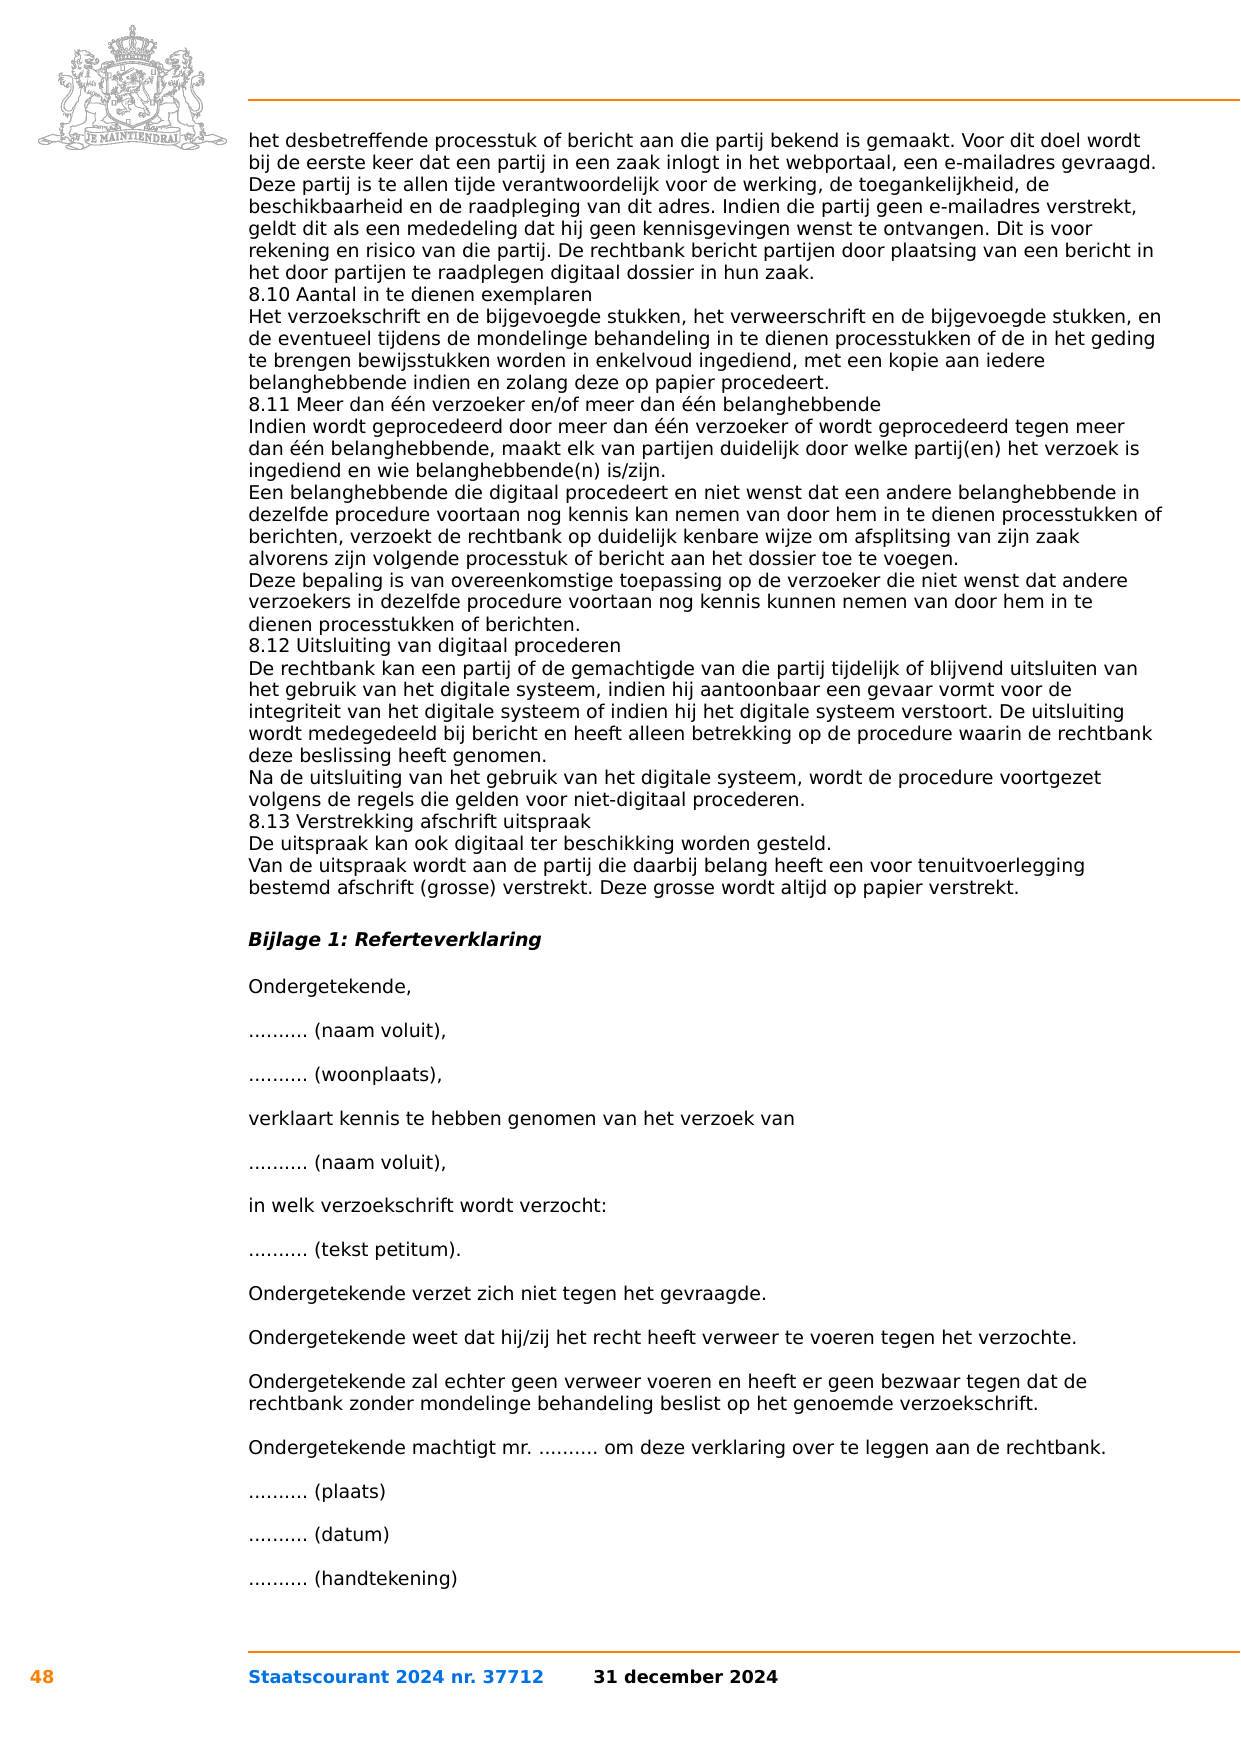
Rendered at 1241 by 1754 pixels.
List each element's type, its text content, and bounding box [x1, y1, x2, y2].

picture [38, 25, 227, 150]
text Ondergetekende weet dat hij/zij het recht heeft verweer te voeren tegen het verzochte. [248, 1327, 1163, 1349]
text het desbetreffende processtuk of bericht aan die partij bekend is gemaakt. Voor dit doel wordt bij de eerste keer dat een partij in een zaak inlogt in het webportaal, een e-mailadres gevraagd. Deze partij is te allen tijde verantwoordelijk voor de werking, de toegankelijkheid, de beschikbaarheid en de raadpleging van dit adres. Indien die partij geen e-mailadres verstrekt, geldt dit als een mededeling dat hij geen kennisgevingen wenst te ontvangen. Dit is voor rekening en risico van die partij. De rechtbank bericht partijen door plaatsing van een bericht in het door partijen te raadplegen digitaal dossier in hun zaak. [248, 130, 1163, 284]
text Na de uitsluiting van het gebruik van het digitale systeem, wordt de procedure voortgezet volgens de regels die gelden voor niet-digitaal procederen. [248, 767, 1163, 811]
text Van de uitspraak wordt aan de partij die daarbij belang heeft een voor tenuitvoerlegging bestemd afschrift (grosse) verstrekt. Deze grosse wordt altijd op papier verstrekt. [248, 855, 1163, 899]
text .......... (plaats) [248, 1481, 1163, 1502]
text Ondergetekende machtigt mr. .......... om deze verklaring over te leggen aan de rechtbank. [248, 1437, 1163, 1459]
text .......... (datum) [248, 1524, 1163, 1546]
subtitle Bijlage 1: Referteverklaring [248, 929, 1163, 951]
text in welk verzoekschrift wordt verzocht: [248, 1195, 1163, 1217]
text Ondergetekende, [248, 976, 1163, 998]
text .......... (woonplaats), [248, 1064, 1163, 1086]
text De uitspraak kan ook digitaal ter beschikking worden gesteld. [248, 833, 1163, 855]
text De rechtbank kan een partij of de gemachtigde van die partij tijdelijk of blijvend uitsluiten van het gebruik van het digitale systeem, indien hij aantoonbaar een gevaar vormt voor de integriteit van het digitale systeem of indien hij het digitale systeem verstoort. De uitsluiting wordt medegedeeld bij bericht en heeft alleen betrekking op de procedure waarin de rechtbank deze beslissing heeft genomen. [248, 657, 1163, 767]
text 8.11 Meer dan één verzoeker en/of meer dan één belanghebbende [248, 394, 1163, 416]
text 8.13 Verstrekking afschrift uitspraak [248, 811, 1163, 833]
text .......... (tekst petitum). [248, 1239, 1163, 1261]
text 8.12 Uitsluiting van digitaal procederen [248, 635, 1163, 657]
text Indien wordt geprocedeerd door meer dan één verzoeker of wordt geprocedeerd tegen meer dan één belanghebbende, maakt elk van partijen duidelijk door welke partij(en) het verzoek is ingediend en wie belanghebbende(n) is/zijn. [248, 416, 1163, 482]
text Een belanghebbende die digitaal procedeert en niet wenst dat een andere belanghebbende in dezelfde procedure voortaan nog kennis kan nemen van door hem in te dienen processtukken of berichten, verzoekt de rechtbank op duidelijk kenbare wijze om afsplitsing van zijn zaak alvorens zijn volgende processtuk of bericht aan het dossier toe te voegen. [248, 482, 1163, 569]
text 8.10 Aantal in te dienen exemplaren [248, 284, 1163, 306]
text .......... (handtekening) [248, 1568, 1163, 1590]
text .......... (naam voluit), [248, 1152, 1163, 1173]
text .......... (naam voluit), [248, 1020, 1163, 1042]
text Het verzoekschrift en de bijgevoegde stukken, het verweerschrift en de bijgevoegde stukken, en de eventueel tijdens de mondelinge behandeling in te dienen processtukken of de in het geding te brengen bewijsstukken worden in enkelvoud ingediend, met een kopie aan iedere belanghebbende indien en zolang deze op papier procedeert. [248, 306, 1163, 394]
text verklaart kennis te hebben genomen van het verzoek van [248, 1108, 1163, 1130]
text Ondergetekende verzet zich niet tegen het gevraagde. [248, 1283, 1163, 1305]
text Deze bepaling is van overeenkomstige toepassing op de verzoeker die niet wenst dat andere verzoekers in dezelfde procedure voortaan nog kennis kunnen nemen van door hem in te dienen processtukken of berichten. [248, 569, 1163, 635]
text Ondergetekende zal echter geen verweer voeren en heeft er geen bezwaar tegen dat de rechtbank zonder mondelinge behandeling beslist op het genoemde verzoekschrift. [248, 1371, 1163, 1415]
